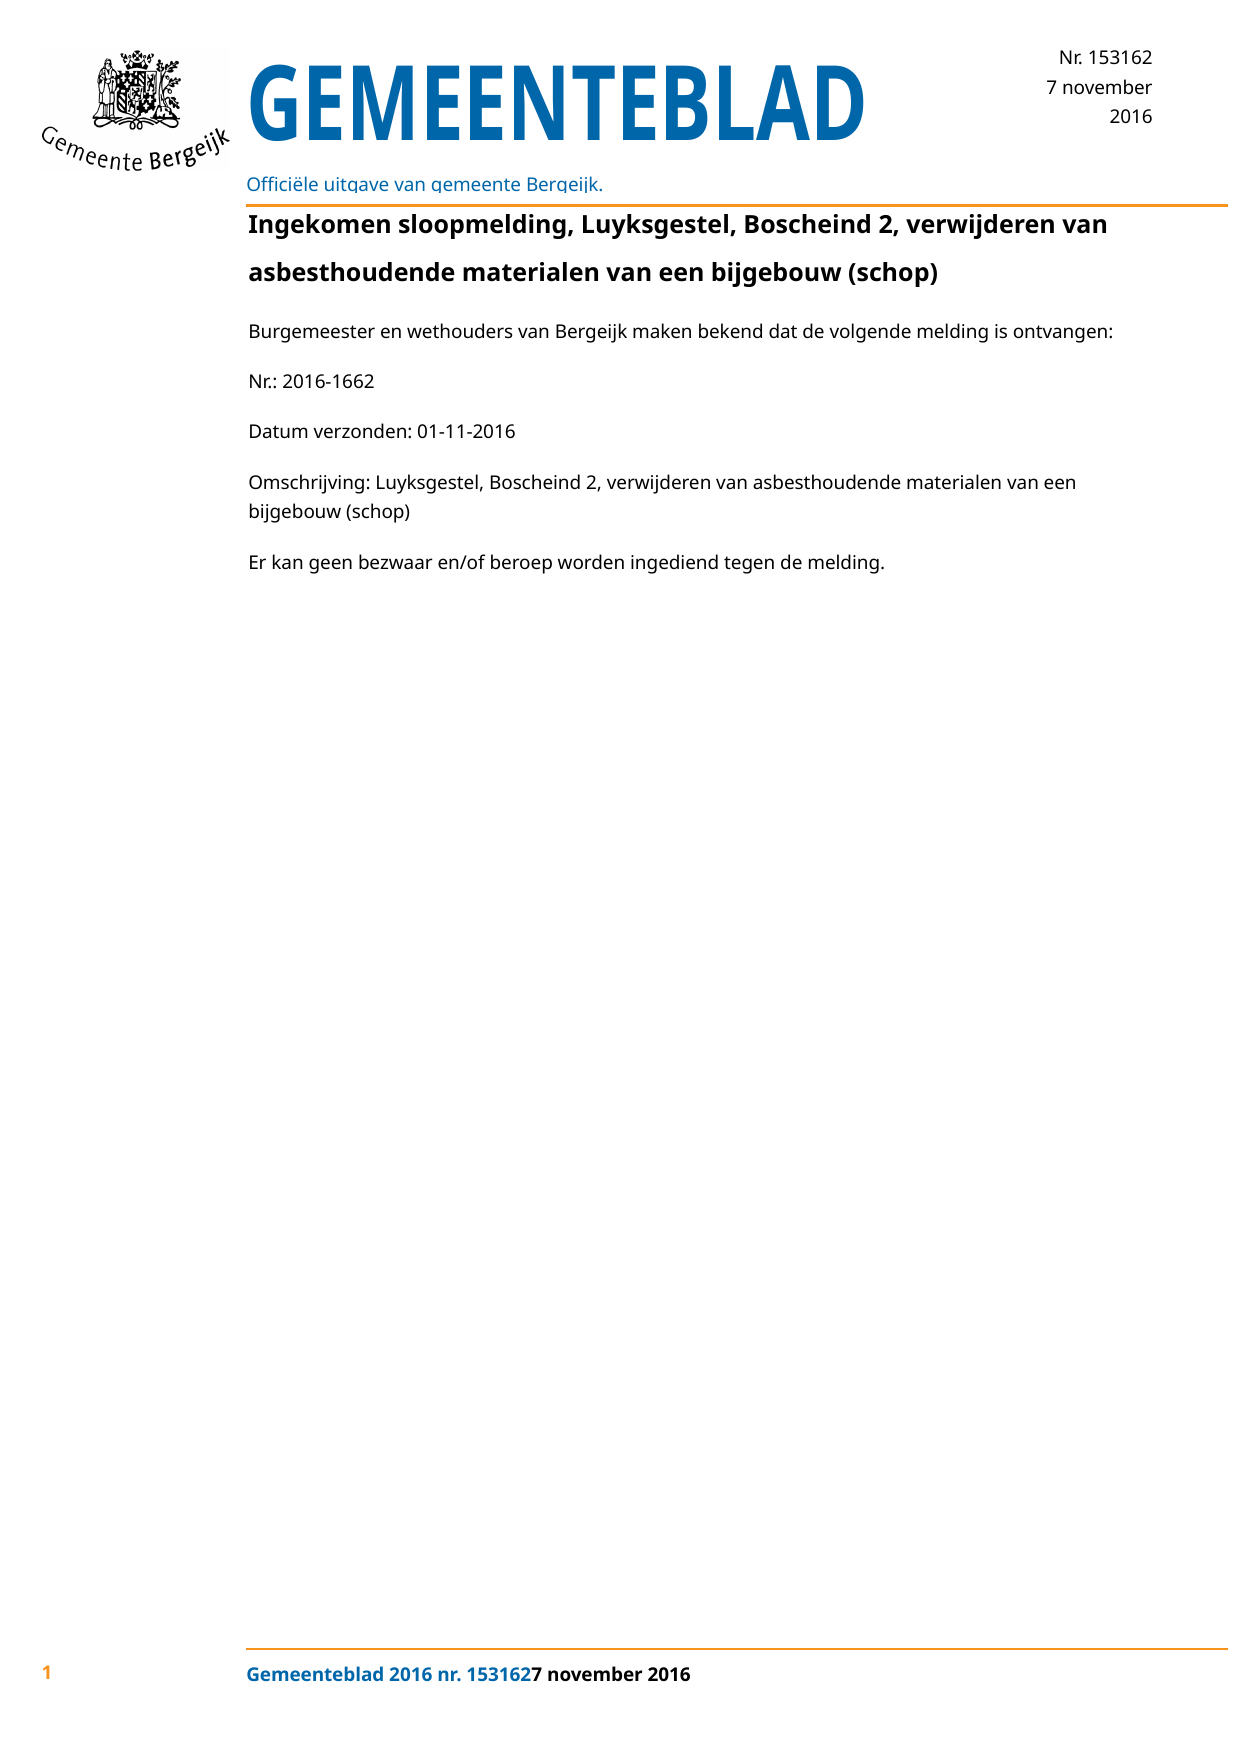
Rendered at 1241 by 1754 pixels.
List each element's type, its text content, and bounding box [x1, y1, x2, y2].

text Er kan geen bezwaar en/of beroep worden ingediend tegen de melding. [248, 549, 1152, 575]
text Burgemeester en wethouders van Bergeijk maken bekend dat de volgende melding is ontvangen: [248, 318, 1152, 344]
text Omschrijving: Luyksgestel, Boscheind 2, verwijderen van asbesthoudende materialen van een bijgebouw (schop) [248, 469, 1152, 524]
text Nr.: 2016-1662 [248, 368, 1152, 394]
text Datum verzonden: 01-11-2016 [248, 419, 1152, 444]
text Ingekomen sloopmelding, Luyksgestel, Boscheind 2, verwijderen van asbesthoudende materialen van een bijgebouw (schop) [248, 207, 1152, 288]
picture [41, 47, 231, 172]
